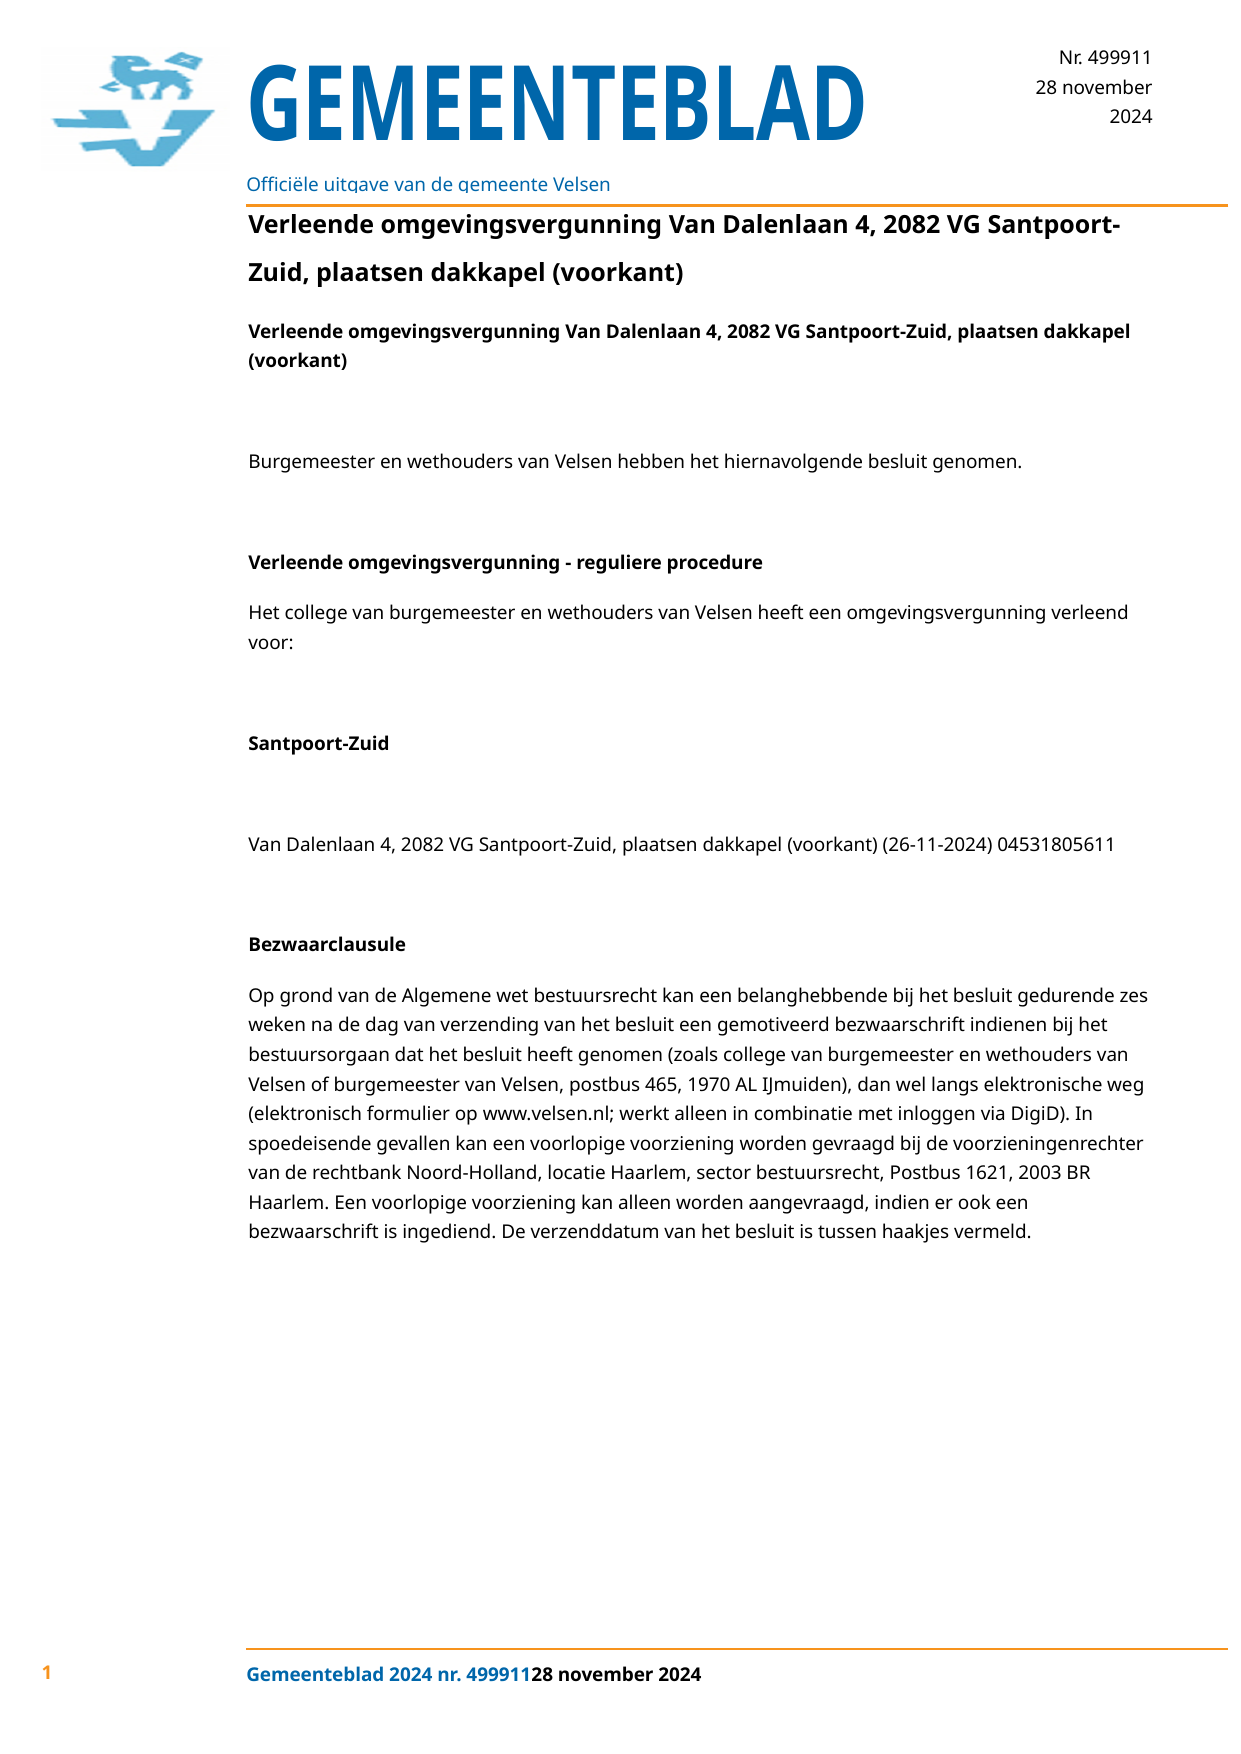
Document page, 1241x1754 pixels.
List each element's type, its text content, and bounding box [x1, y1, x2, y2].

picture [41, 47, 231, 172]
text Bezwaarclausule [248, 932, 1152, 957]
text Santpoort-Zuid [248, 730, 1152, 756]
text Op grond van de Algemene wet bestuursrecht kan een belanghebbende bij het besluit gedurende zes weken na de dag van verzending van het besluit een gemotiveerd bezwaarschrift indienen bij het bestuursorgaan dat het besluit heeft genomen (zoals college van burgemeester en wethouders van Velsen of burgemeester van Velsen, postbus 465, 1970 AL IJmuiden), dan wel langs elektronische weg (elektronisch formulier op www.velsen.nl; werkt alleen in combinatie met inloggen via DigiD). In spoedeisende gevallen kan een voorlopige voorziening worden gevraagd bij de voorzieningenrechter van de rechtbank Noord-Holland, locatie Haarlem, sector bestuursrecht, Postbus 1621, 2003 BR Haarlem. Een voorlopige voorziening kan alleen worden aangevraagd, indien er ook een bezwaarschrift is ingediend. De verzenddatum van het besluit is tussen haakjes vermeld. [248, 982, 1152, 1244]
text Verleende omgevingsvergunning - reguliere procedure [248, 549, 1152, 575]
text Verleende omgevingsvergunning Van Dalenlaan 4, 2082 VG Santpoort-Zuid, plaatsen dakkapel (voorkant) [248, 318, 1152, 373]
text Burgemeester en wethouders van Velsen hebben het hiernavolgende besluit genomen. [248, 448, 1152, 474]
text Van Dalenlaan 4, 2082 VG Santpoort-Zuid, plaatsen dakkapel (voorkant) (26-11-2024) 04531805611 [248, 831, 1152, 857]
text Verleende omgevingsvergunning Van Dalenlaan 4, 2082 VG Santpoort-Zuid, plaatsen dakkapel (voorkant) [248, 207, 1152, 288]
text Het college van burgemeester en wethouders van Velsen heeft een omgevingsvergunning verleend voor: [248, 599, 1152, 655]
